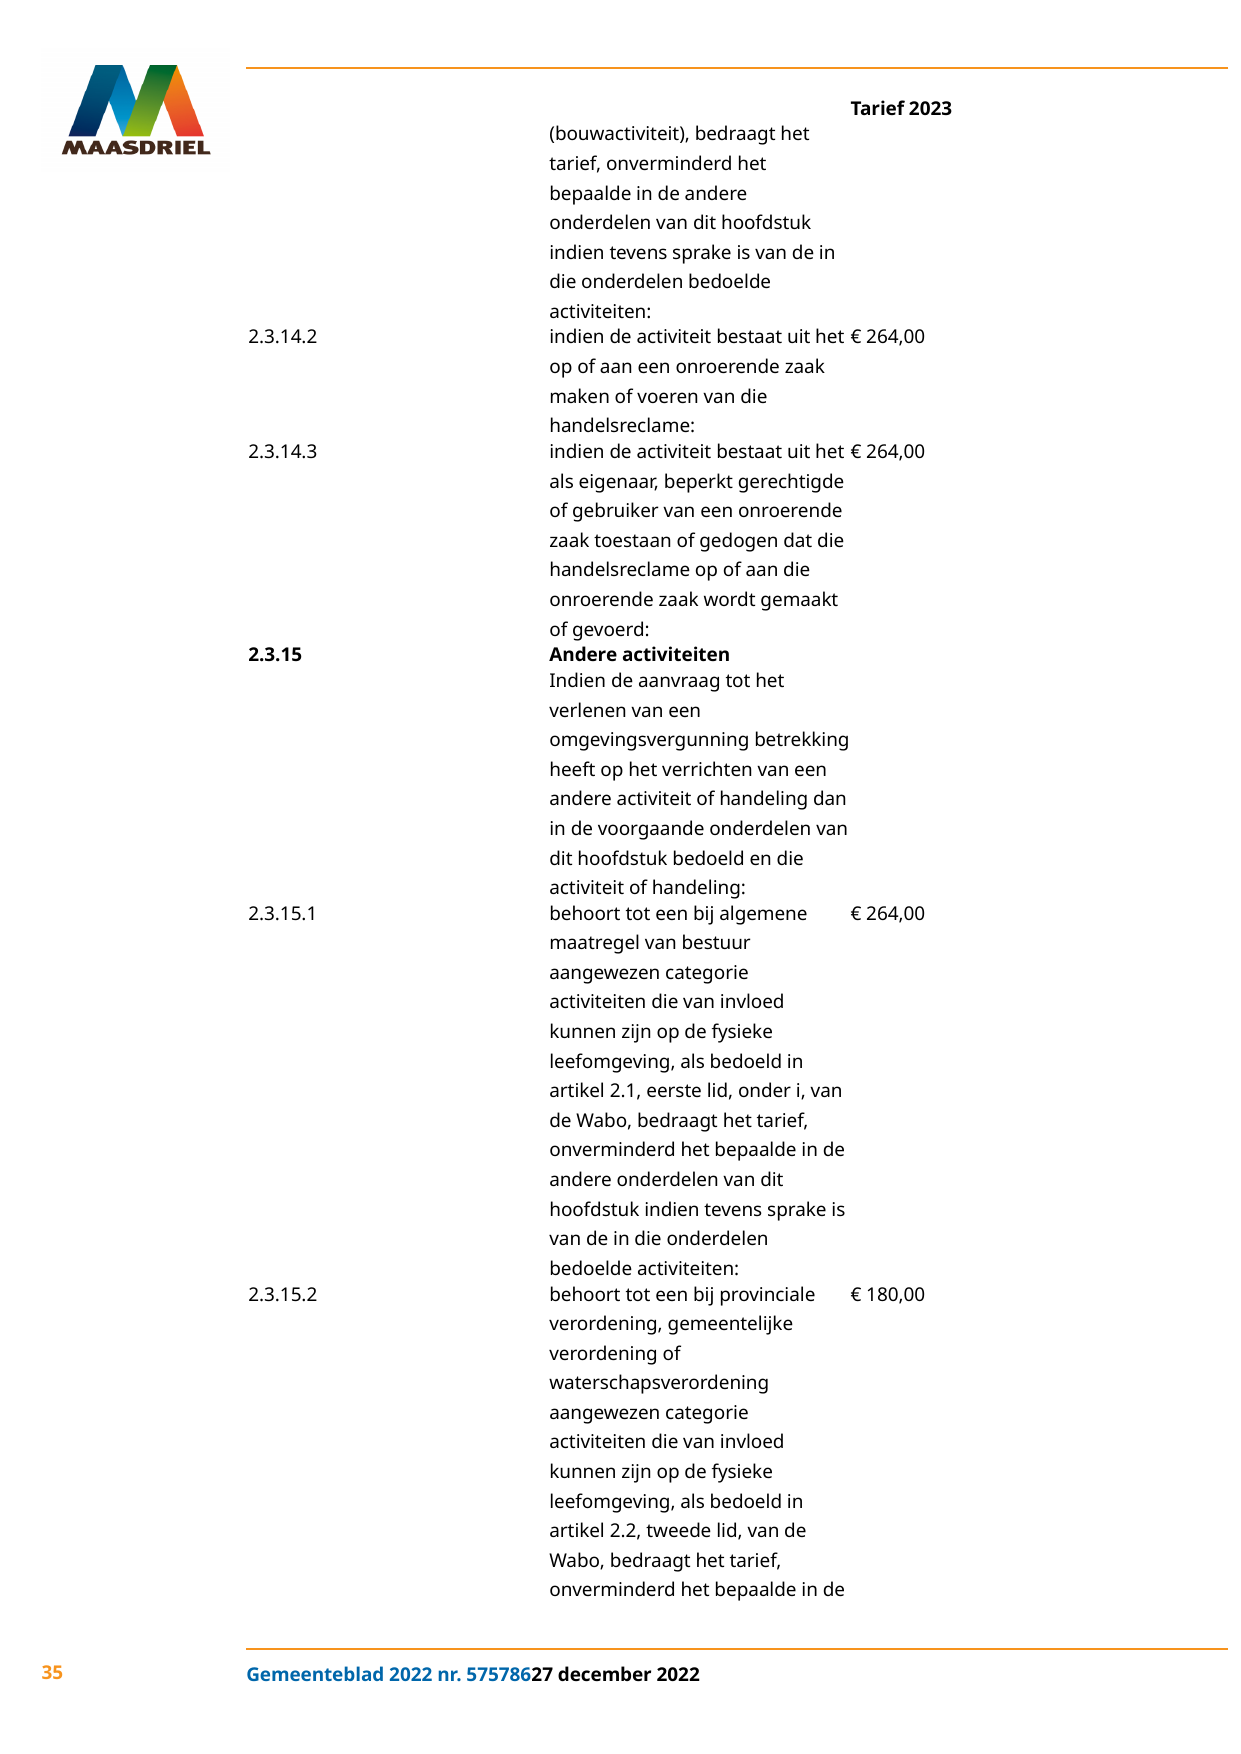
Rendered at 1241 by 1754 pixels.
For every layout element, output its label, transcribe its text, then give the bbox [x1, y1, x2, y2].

table_cell 2.3.15 [248, 641, 549, 667]
table_header Tarief 2023 [850, 95, 1152, 121]
table_header [549, 95, 850, 121]
table_cell € 264,00 [850, 324, 1152, 438]
table_header [248, 95, 549, 121]
table_cell [850, 121, 1152, 324]
table_cell € 264,00 [850, 438, 1152, 641]
table_cell 2.3.15.2 [248, 1281, 549, 1602]
table_cell 2.3.15.1 [248, 900, 549, 1281]
table_cell indien de activiteit bestaat uit het op of aan een onroerende zaak maken of voeren van die handelsreclame: [549, 324, 850, 438]
table_cell 2.3.14.3 [248, 438, 549, 641]
table_cell € 180,00 [850, 1281, 1152, 1602]
table_cell [248, 121, 549, 324]
table_cell 2.3.14.2 [248, 324, 549, 438]
table_cell [850, 667, 1152, 900]
table_cell Andere activiteiten [549, 641, 850, 667]
picture [41, 47, 231, 172]
table_cell € 264,00 [850, 900, 1152, 1281]
table_cell behoort tot een bij algemene maatregel van bestuur aangewezen categorie activiteiten die van invloed kunnen zijn op de fysieke leefomgeving, als bedoeld in artikel 2.1, eerste lid, onder i, van de Wabo, bedraagt het tarief, onverminderd het bepaalde in de andere onderdelen van dit hoofdstuk indien tevens sprake is van de in die onderdelen bedoelde activiteiten: [549, 900, 850, 1281]
table_cell (bouwactiviteit), bedraagt het tarief, onverminderd het bepaalde in de andere onderdelen van dit hoofdstuk indien tevens sprake is van de in die onderdelen bedoelde activiteiten: [549, 121, 850, 324]
table_cell Indien de aanvraag tot het verlenen van een omgevingsvergunning betrekking heeft op het verrichten van een andere activiteit of handeling dan in de voorgaande onderdelen van dit hoofdstuk bedoeld en die activiteit of handeling: [549, 667, 850, 900]
table_cell behoort tot een bij provinciale verordening, gemeentelijke verordening of waterschapsverordening aangewezen categorie activiteiten die van invloed kunnen zijn op de fysieke leefomgeving, als bedoeld in artikel 2.2, tweede lid, van de Wabo, bedraagt het tarief, onverminderd het bepaalde in de [549, 1281, 850, 1602]
table_cell indien de activiteit bestaat uit het als eigenaar, beperkt gerechtigde of gebruiker van een onroerende zaak toestaan of gedogen dat die handelsreclame op of aan die onroerende zaak wordt gemaakt of gevoerd: [549, 438, 850, 641]
table_cell [248, 667, 549, 900]
table_cell [850, 641, 1152, 667]
